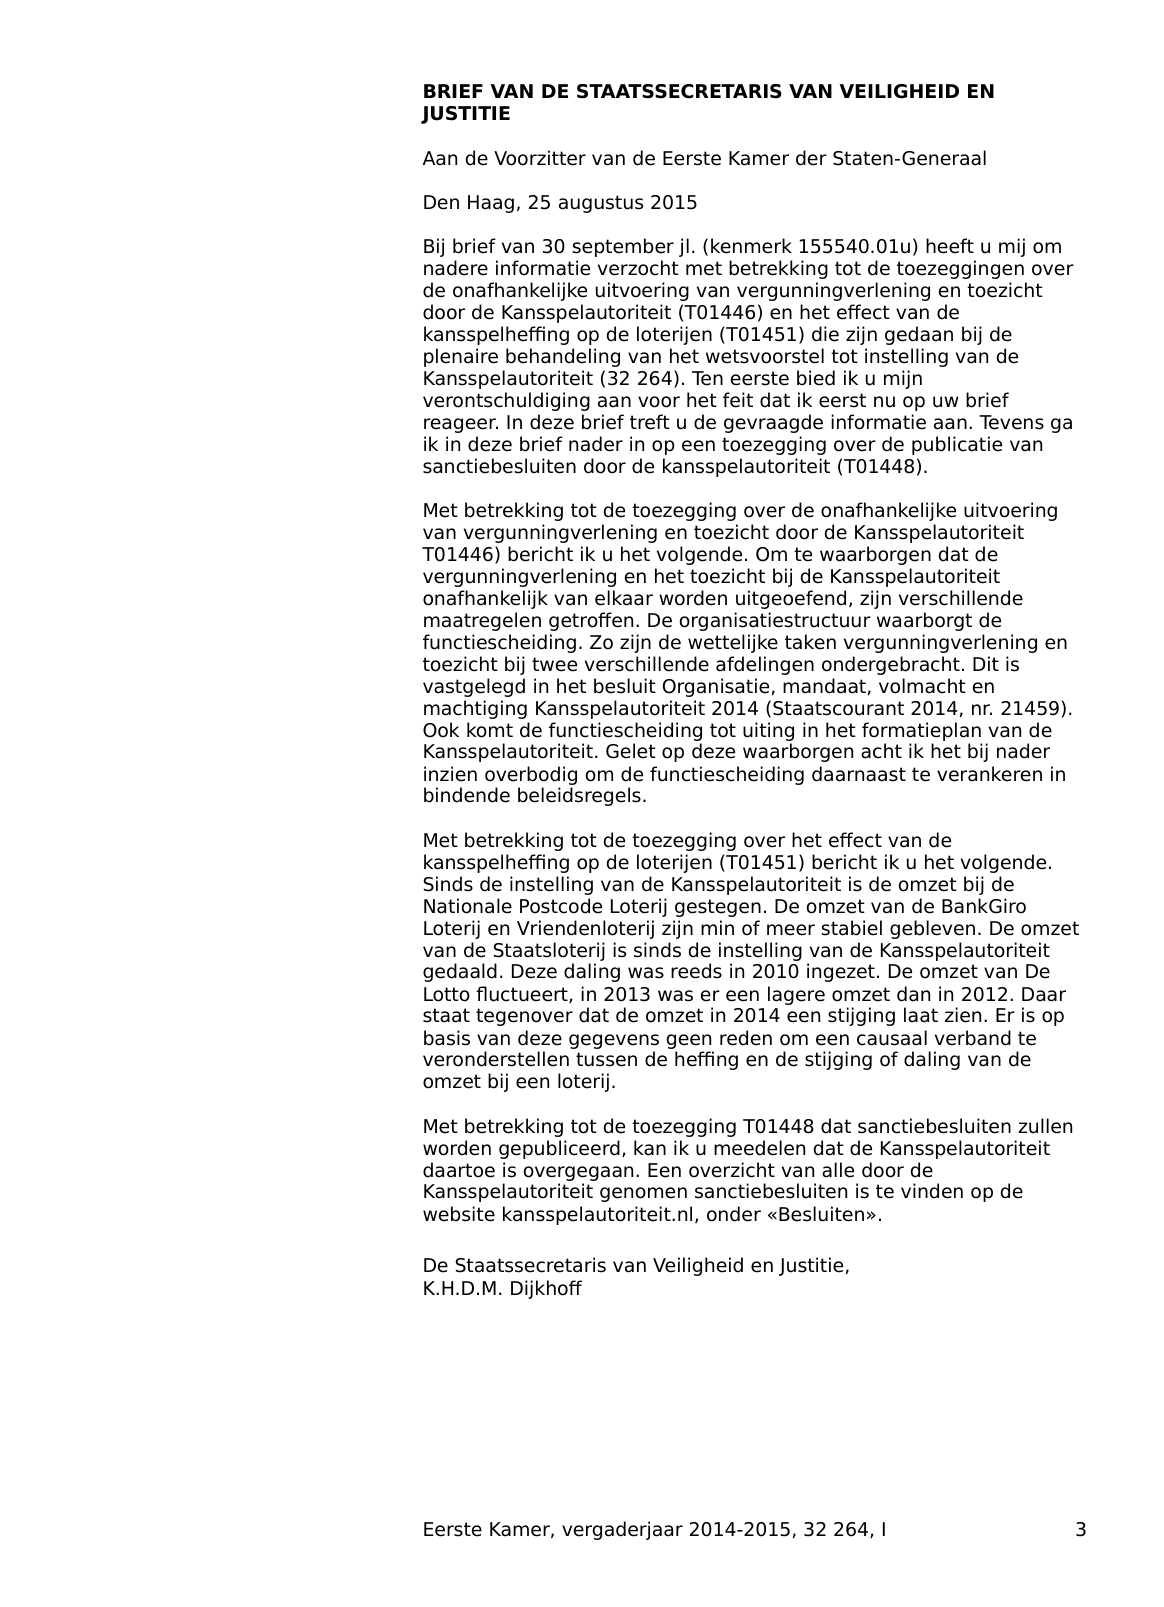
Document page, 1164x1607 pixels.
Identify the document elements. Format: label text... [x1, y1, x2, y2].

text Met betrekking tot de toezegging over de onafhankelijke uitvoering van vergunningverlening en toezicht door de Kansspelautoriteit T01446) bericht ik u het volgende. Om te waarborgen dat de vergunningverlening en het toezicht bij de Kansspelautoriteit onafhankelijk van elkaar worden uitgeoefend, zijn verschillende maatregelen getroffen. De organisatiestructuur waarborgt de functiescheiding. Zo zijn de wettelijke taken vergunningverlening en toezicht bij twee verschillende afdelingen ondergebracht. Dit is vastgelegd in het besluit Organisatie, mandaat, volmacht en machtiging Kansspelautoriteit 2014 (Staatscourant 2014, nr. 21459). Ook komt de functiescheiding tot uiting in het formatieplan van de Kansspelautoriteit. Gelet op deze waarborgen acht ik het bij nader inzien overbodig om de functiescheiding daarnaast te verankeren in bindende beleidsregels. [422, 500, 1087, 807]
text De Staatssecretaris van Veiligheid en Justitie, K.H.D.M. Dijkhoff [422, 1255, 1087, 1299]
text Met betrekking tot de toezegging T01448 dat sanctiebesluiten zullen worden gepubliceerd, kan ik u meedelen dat de Kansspelautoriteit daartoe is overgegaan. Een overzicht van alle door de Kansspelautoriteit genomen sanctiebesluiten is te vinden op de website kansspelautoriteit.nl, onder «Besluiten». [422, 1116, 1087, 1225]
text Bij brief van 30 september jl. (kenmerk 155540.01u) heeft u mij om nadere informatie verzocht met betrekking tot de toezeggingen over de onafhankelijke uitvoering van vergunningverlening en toezicht door de Kansspelautoriteit (T01446) en het effect van de kansspelheffing op de loterijen (T01451) die zijn gedaan bij de plenaire behandeling van het wetsvoorstel tot instelling van de Kansspelautoriteit (32 264). Ten eerste bied ik u mijn verontschuldiging aan voor het feit dat ik eerst nu op uw brief reageer. In deze brief treft u de gevraagde informatie aan. Tevens ga ik in deze brief nader in op een toezegging over de publicatie van sanctiebesluiten door de kansspelautoriteit (T01448). [422, 236, 1087, 477]
text Met betrekking tot de toezegging over het effect van de kansspelheffing op de loterijen (T01451) bericht ik u het volgende. Sinds de instelling van de Kansspelautoriteit is de omzet bij de Nationale Postcode Loterij gestegen. De omzet van de BankGiro Loterij en Vriendenloterij zijn min of meer stabiel gebleven. De omzet van de Staatsloterij is sinds de instelling van de Kansspelautoriteit gedaald. Deze daling was reeds in 2010 ingezet. De omzet van De Lotto fluctueert, in 2013 was er een lagere omzet dan in 2012. Daar staat tegenover dat de omzet in 2014 een stijging laat zien. Er is op basis van deze gegevens geen reden om een causaal verband te veronderstellen tussen de heffing en de stijging of daling van de omzet bij een loterij. [422, 829, 1087, 1093]
subtitle BRIEF VAN DE STAATSSECRETARIS VAN VEILIGHEID EN JUSTITIE [422, 81, 1087, 125]
text Den Haag, 25 augustus 2015 [422, 192, 1087, 213]
text Aan de Voorzitter van de Eerste Kamer der Staten-Generaal [422, 147, 1087, 169]
